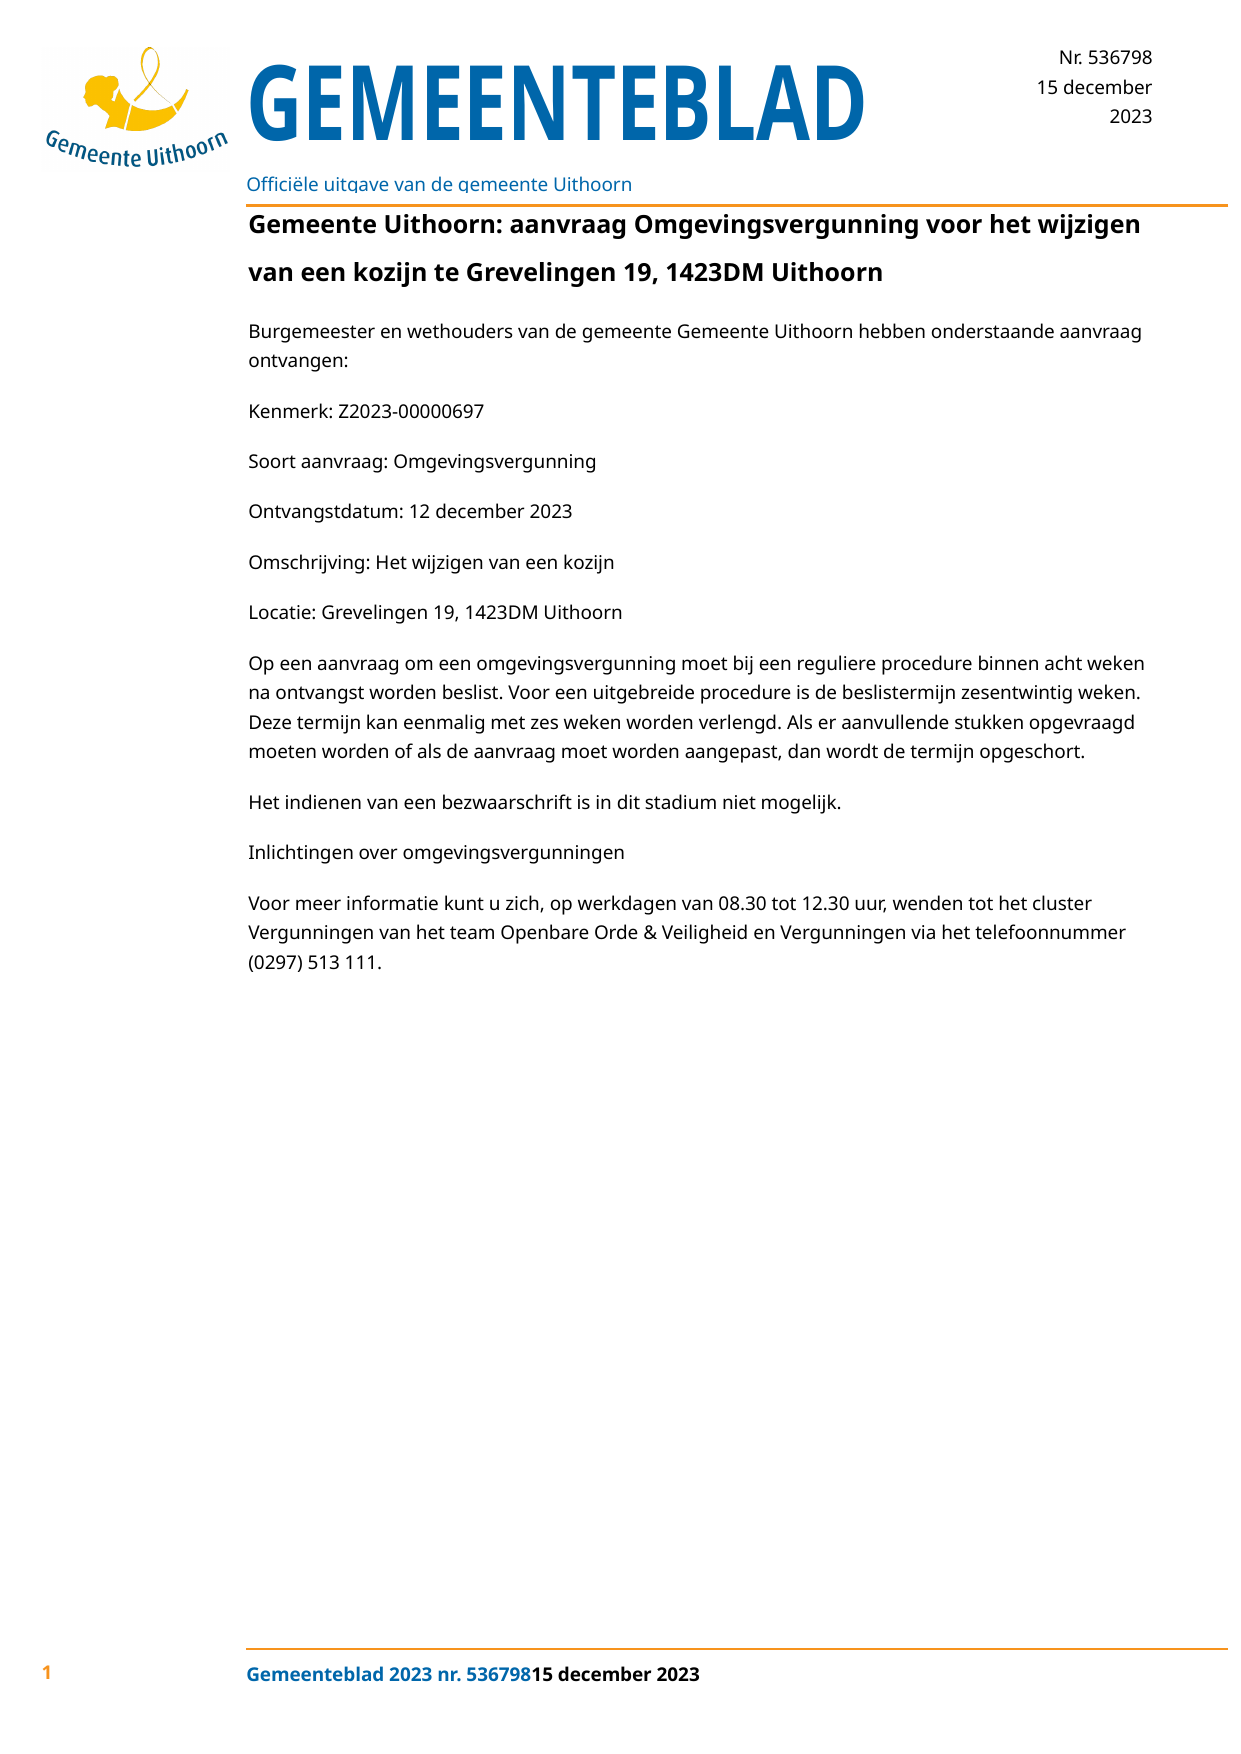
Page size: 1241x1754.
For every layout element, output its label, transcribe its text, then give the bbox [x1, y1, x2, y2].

text Burgemeester en wethouders van de gemeente Gemeente Uithoorn hebben onderstaande aanvraag ontvangen: [248, 318, 1152, 373]
text Op een aanvraag om een omgevingsvergunning moet bij een reguliere procedure binnen acht weken na ontvangst worden beslist. Voor een uitgebreide procedure is de beslistermijn zesentwintig weken. Deze termijn kan eenmalig met zes weken worden verlengd. Als er aanvullende stukken opgevraagd moeten worden of als de aanvraag moet worden aangepast, dan wordt de termijn opgeschort. [248, 650, 1152, 764]
text Inlichtingen over omgevingsvergunningen [248, 839, 1152, 865]
picture [41, 47, 231, 172]
text Soort aanvraag: Omgevingsvergunning [248, 448, 1152, 474]
text Voor meer informatie kunt u zich, op werkdagen van 08.30 tot 12.30 uur, wenden tot het cluster Vergunningen van het team Openbare Orde & Veiligheid en Vergunningen via het telefoonnummer (0297) 513 111. [248, 890, 1152, 975]
text Het indienen van een bezwaarschrift is in dit stadium niet mogelijk. [248, 789, 1152, 815]
text Locatie: Grevelingen 19, 1423DM Uithoorn [248, 599, 1152, 625]
text Kenmerk: Z2023-00000697 [248, 398, 1152, 424]
text Ontvangstdatum: 12 december 2023 [248, 499, 1152, 524]
text Omschrijving: Het wijzigen van een kozijn [248, 549, 1152, 575]
text Gemeente Uithoorn: aanvraag Omgevingsvergunning voor het wijzigen van een kozijn te Grevelingen 19, 1423DM Uithoorn [248, 207, 1152, 288]
